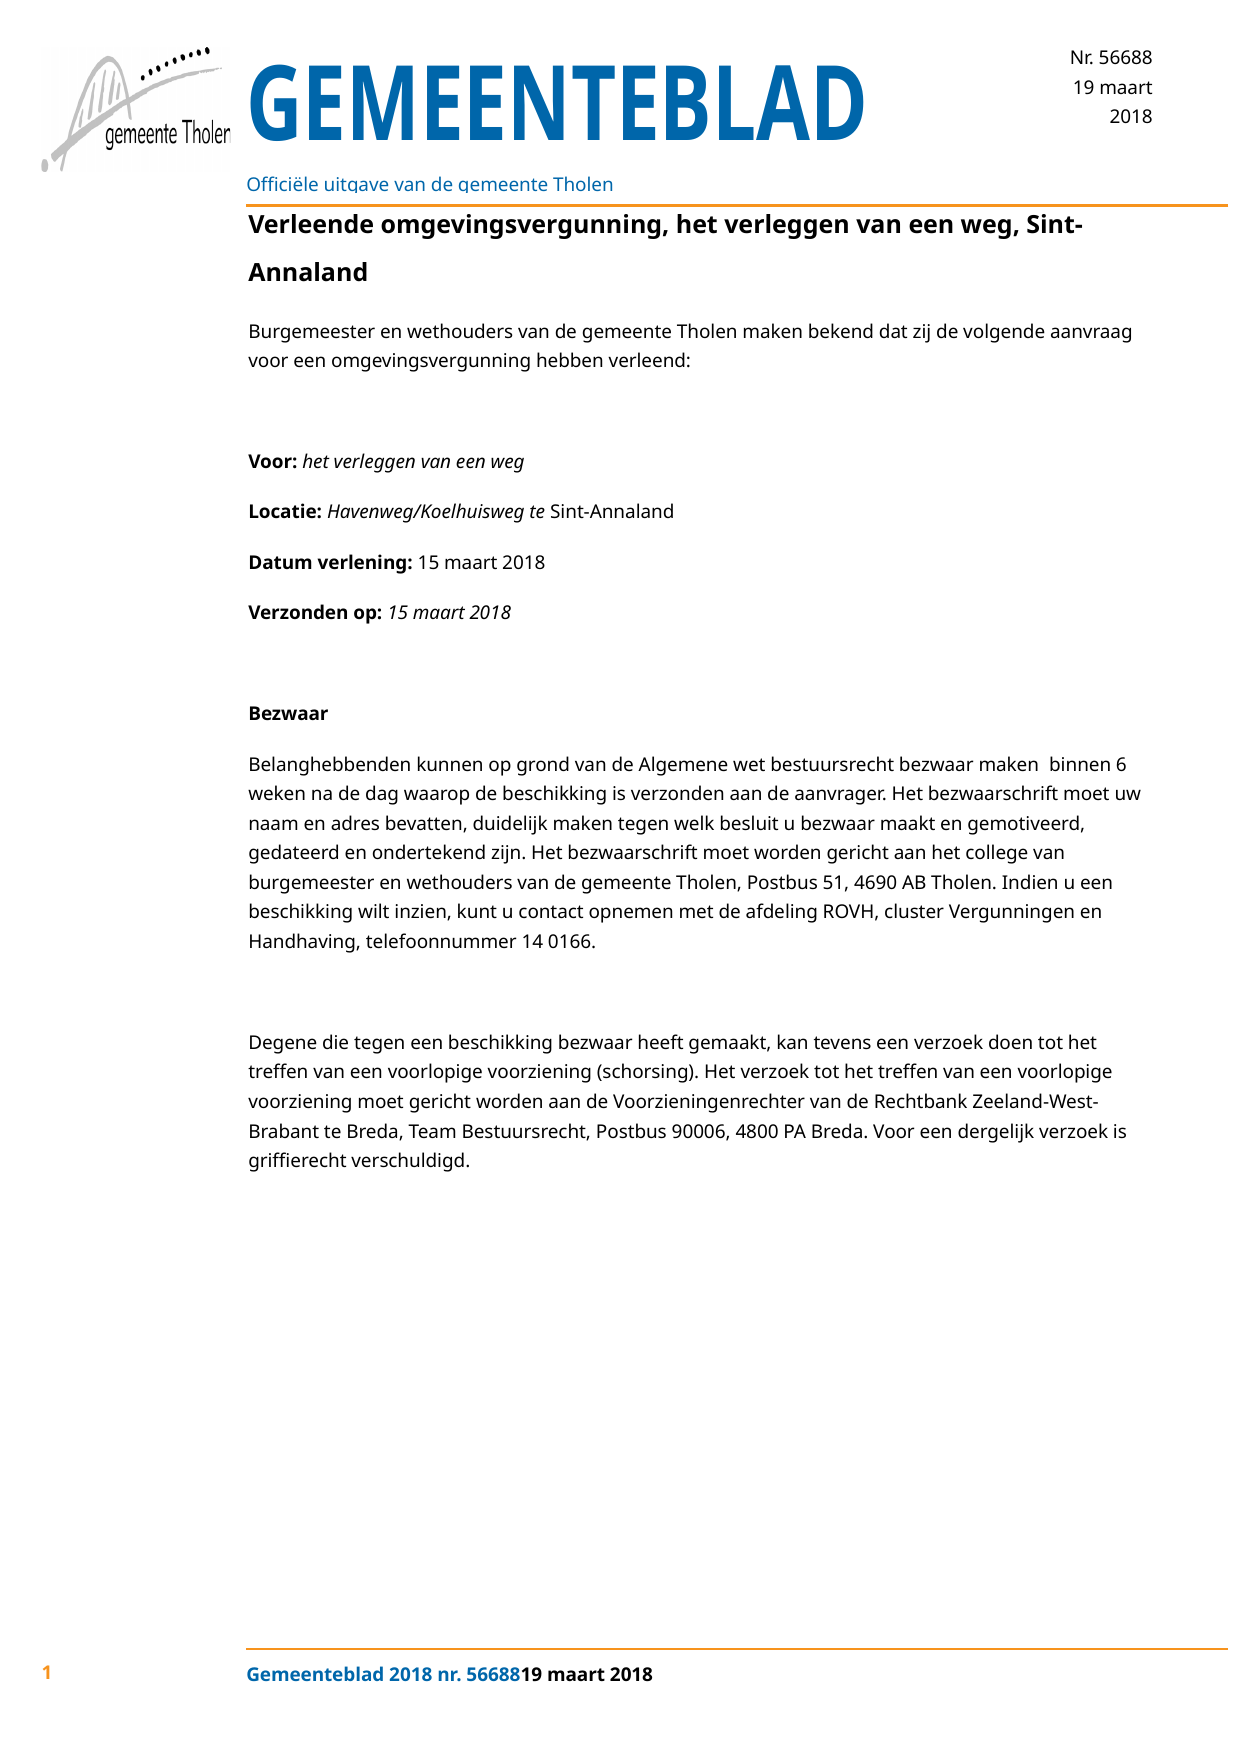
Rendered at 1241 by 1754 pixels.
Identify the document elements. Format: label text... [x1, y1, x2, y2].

text Verleende omgevingsvergunning, het verleggen van een weg, Sint-Annaland [248, 207, 1152, 288]
text Voor: het verleggen van een weg [248, 448, 1152, 474]
text Bezwaar [248, 700, 1152, 726]
text Verzonden op: 15 maart 2018 [248, 599, 1152, 625]
text Datum verlening: 15 maart 2018 [248, 549, 1152, 575]
text Locatie: Havenweg/Koelhuisweg te Sint-Annaland [248, 499, 1152, 524]
text Burgemeester en wethouders van de gemeente Tholen maken bekend dat zij de volgende aanvraag voor een omgevingsvergunning hebben verleend: [248, 318, 1152, 373]
text Belanghebbenden kunnen op grond van de Algemene wet bestuursrecht bezwaar maken binnen 6 weken na de dag waarop de beschikking is verzonden aan de aanvrager. Het bezwaarschrift moet uw naam en adres bevatten, duidelijk maken tegen welk besluit u bezwaar maakt en gemotiveerd, gedateerd en ondertekend zijn. Het bezwaarschrift moet worden gericht aan het college van burgemeester en wethouders van de gemeente Tholen, Postbus 51, 4690 AB Tholen. Indien u een beschikking wilt inzien, kunt u contact opnemen met de afdeling ROVH, cluster Vergunningen en Handhaving, telefoonnummer 14 0166. [248, 751, 1152, 954]
text Degene die tegen een beschikking bezwaar heeft gemaakt, kan tevens een verzoek doen tot het treffen van een voorlopige voorziening (schorsing). Het verzoek tot het treffen van een voorlopige voorziening moet gericht worden aan de Voorzieningenrechter van de Rechtbank Zeeland-West-Brabant te Breda, Team Bestuursrecht, Postbus 90006, 4800 PA Breda. Voor een dergelijk verzoek is griffierecht verschuldigd. [248, 1029, 1152, 1173]
picture [41, 47, 231, 172]
